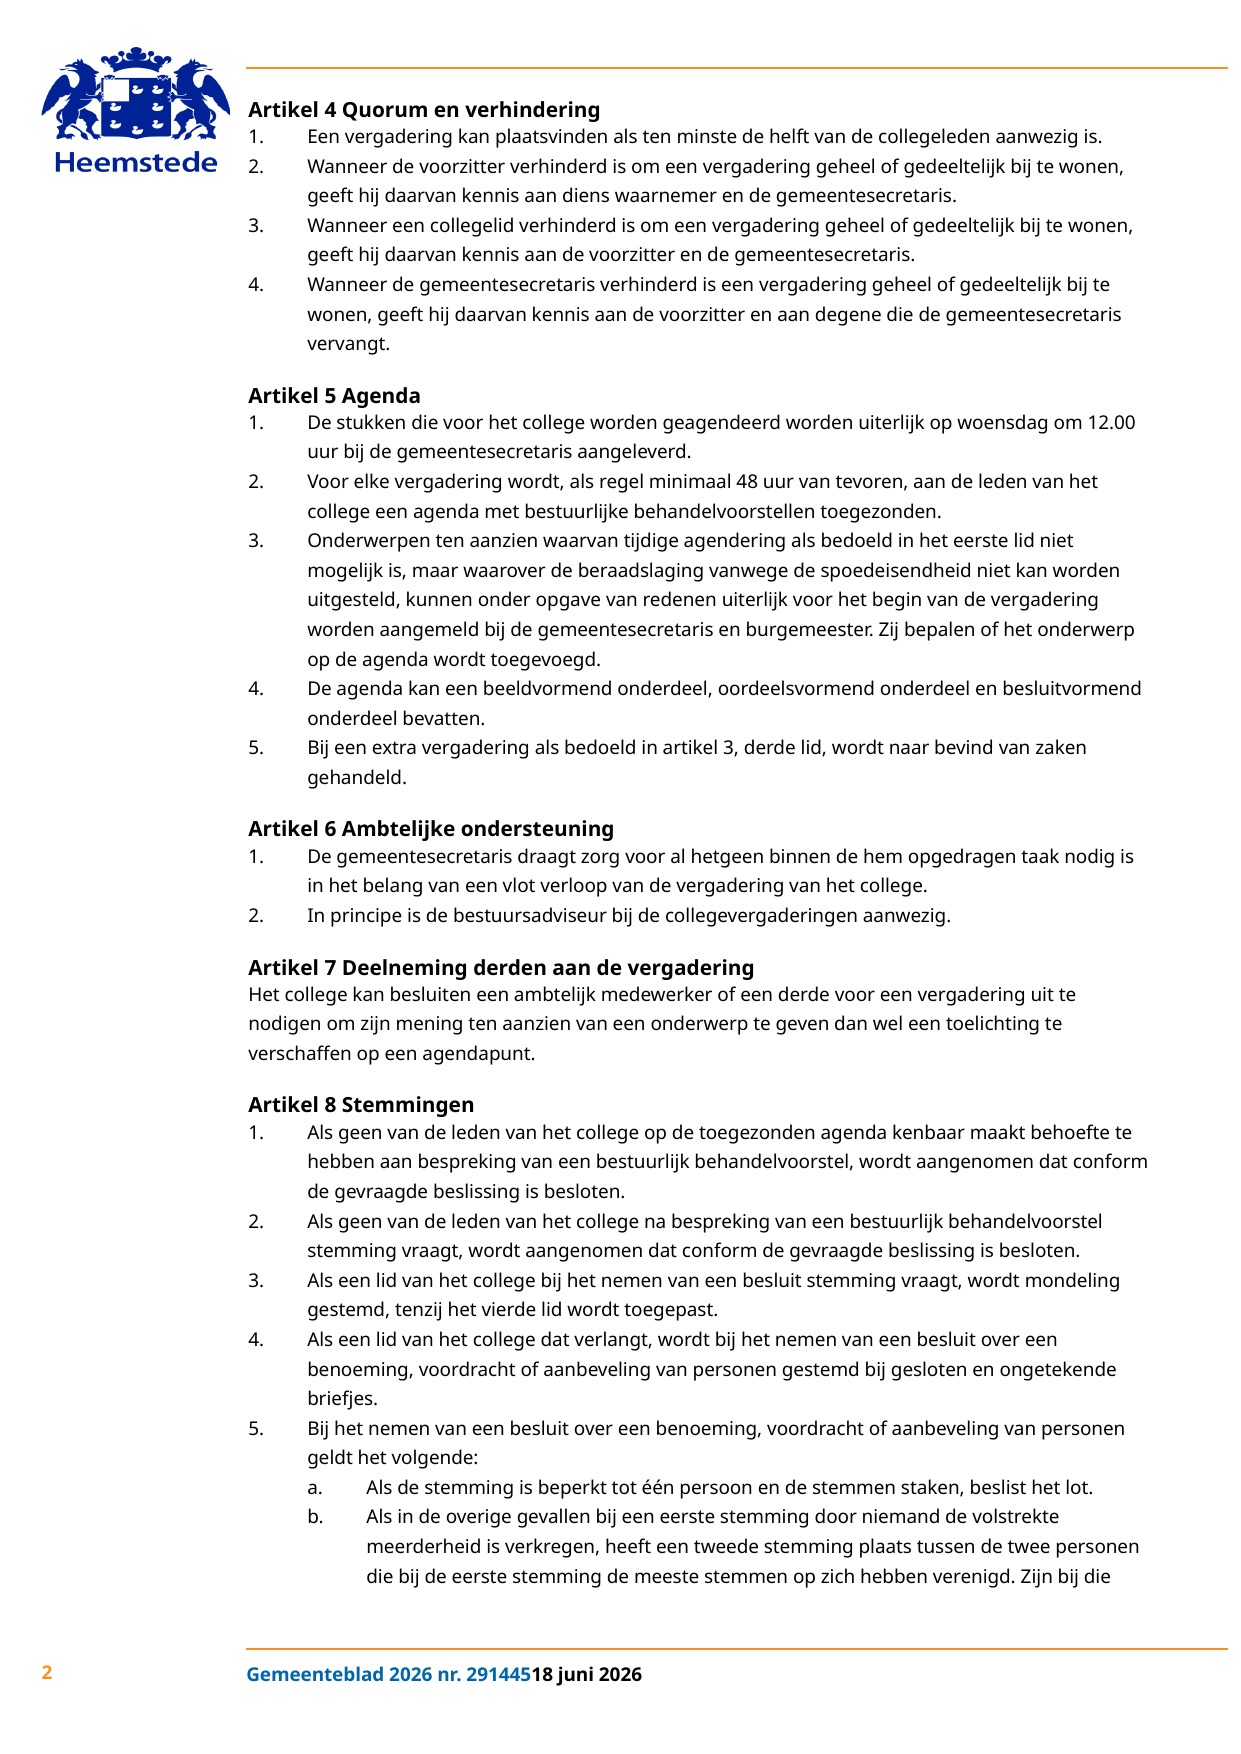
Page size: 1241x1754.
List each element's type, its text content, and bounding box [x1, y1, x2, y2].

list Bij een extra vergadering als bedoeld in artikel 3, derde lid, wordt naar bevind van zaken gehandeld. [248, 734, 1152, 790]
text Artikel 6 Ambtelijke ondersteuning [248, 814, 1152, 843]
list In principe is de bestuursadviseur bij de collegevergaderingen aanwezig. [248, 902, 1152, 928]
list De gemeentesecretaris draagt zorg voor al hetgeen binnen de hem opgedragen taak nodig is in het belang van een vlot verloop van de vergadering van het college. [248, 843, 1152, 898]
list Wanneer een collegelid verhinderd is om een vergadering geheel of gedeeltelijk bij te wonen, geeft hij daarvan kennis aan de voorzitter en de gemeentesecretaris. [248, 212, 1152, 267]
list Als een lid van het college dat verlangt, wordt bij het nemen van een besluit over een benoeming, voordracht of aanbeveling van personen gestemd bij gesloten en ongetekende briefjes. [248, 1326, 1152, 1411]
list Als in de overige gevallen bij een eerste stemming door niemand de volstrekte meerderheid is verkregen, heeft een tweede stemming plaats tussen de twee personen die bij de eerste stemming de meeste stemmen op zich hebben verenigd. Zijn bij die [307, 1504, 1152, 1588]
list Onderwerpen ten aanzien waarvan tijdige agendering als bedoeld in het eerste lid niet mogelijk is, maar waarover de beraadslaging vanwege de spoedeisendheid niet kan worden uitgesteld, kunnen onder opgave van redenen uiterlijk voor het begin van de vergadering worden aangemeld bij de gemeentesecretaris en burgemeester. Zij bepalen of het onderwerp op de agenda wordt toegevoegd. [248, 527, 1152, 672]
text Het college kan besluiten een ambtelijk medewerker of een derde voor een vergadering uit te nodigen om zijn mening ten aanzien van een onderwerp te geven dan wel een toelichting te verschaffen op een agendapunt. [248, 981, 1152, 1066]
list De agenda kan een beeldvormend onderdeel, oordeelsvormend onderdeel en besluitvormend onderdeel bevatten. [248, 675, 1152, 731]
list Bij het nemen van een besluit over een benoeming, voordracht of aanbeveling van personen geldt het volgende: [248, 1415, 1152, 1470]
list Een vergadering kan plaatsvinden als ten minste de helft van de collegeleden aanwezig is. [248, 123, 1152, 149]
list Wanneer de voorzitter verhinderd is om een vergadering geheel of gedeeltelijk bij te wonen, geeft hij daarvan kennis aan diens waarnemer en de gemeentesecretaris. [248, 153, 1152, 208]
list Als een lid van het college bij het nemen van een besluit stemming vraagt, wordt mondeling gestemd, tenzij het vierde lid wordt toegepast. [248, 1267, 1152, 1322]
text Artikel 5 Agenda [248, 381, 1152, 409]
text Artikel 8 Stemmingen [248, 1091, 1152, 1119]
list Als geen van de leden van het college na bespreking van een bestuurlijk behandelvoorstel stemming vraagt, wordt aangenomen dat conform de gevraagde beslissing is besloten. [248, 1208, 1152, 1263]
list Als geen van de leden van het college op de toegezonden agenda kenbaar maakt behoefte te hebben aan bespreking van een bestuurlijk behandelvoorstel, wordt aangenomen dat conform de gevraagde beslissing is besloten. [248, 1119, 1152, 1204]
list Wanneer de gemeentesecretaris verhinderd is een vergadering geheel of gedeeltelijk bij te wonen, geeft hij daarvan kennis aan de voorzitter en aan degene die de gemeentesecretaris vervangt. [248, 271, 1152, 356]
list Voor elke vergadering wordt, als regel minimaal 48 uur van tevoren, aan de leden van het college een agenda met bestuurlijke behandelvoorstellen toegezonden. [248, 468, 1152, 524]
list De stukken die voor het college worden geagendeerd worden uiterlijk op woensdag om 12.00 uur bij de gemeentesecretaris aangeleverd. [248, 409, 1152, 464]
text Artikel 4 Quorum en verhindering [248, 95, 1152, 123]
text Artikel 7 Deelneming derden aan de vergadering [248, 953, 1152, 981]
picture [41, 47, 231, 172]
list Als de stemming is beperkt tot één persoon en de stemmen staken, beslist het lot. [307, 1474, 1152, 1500]
